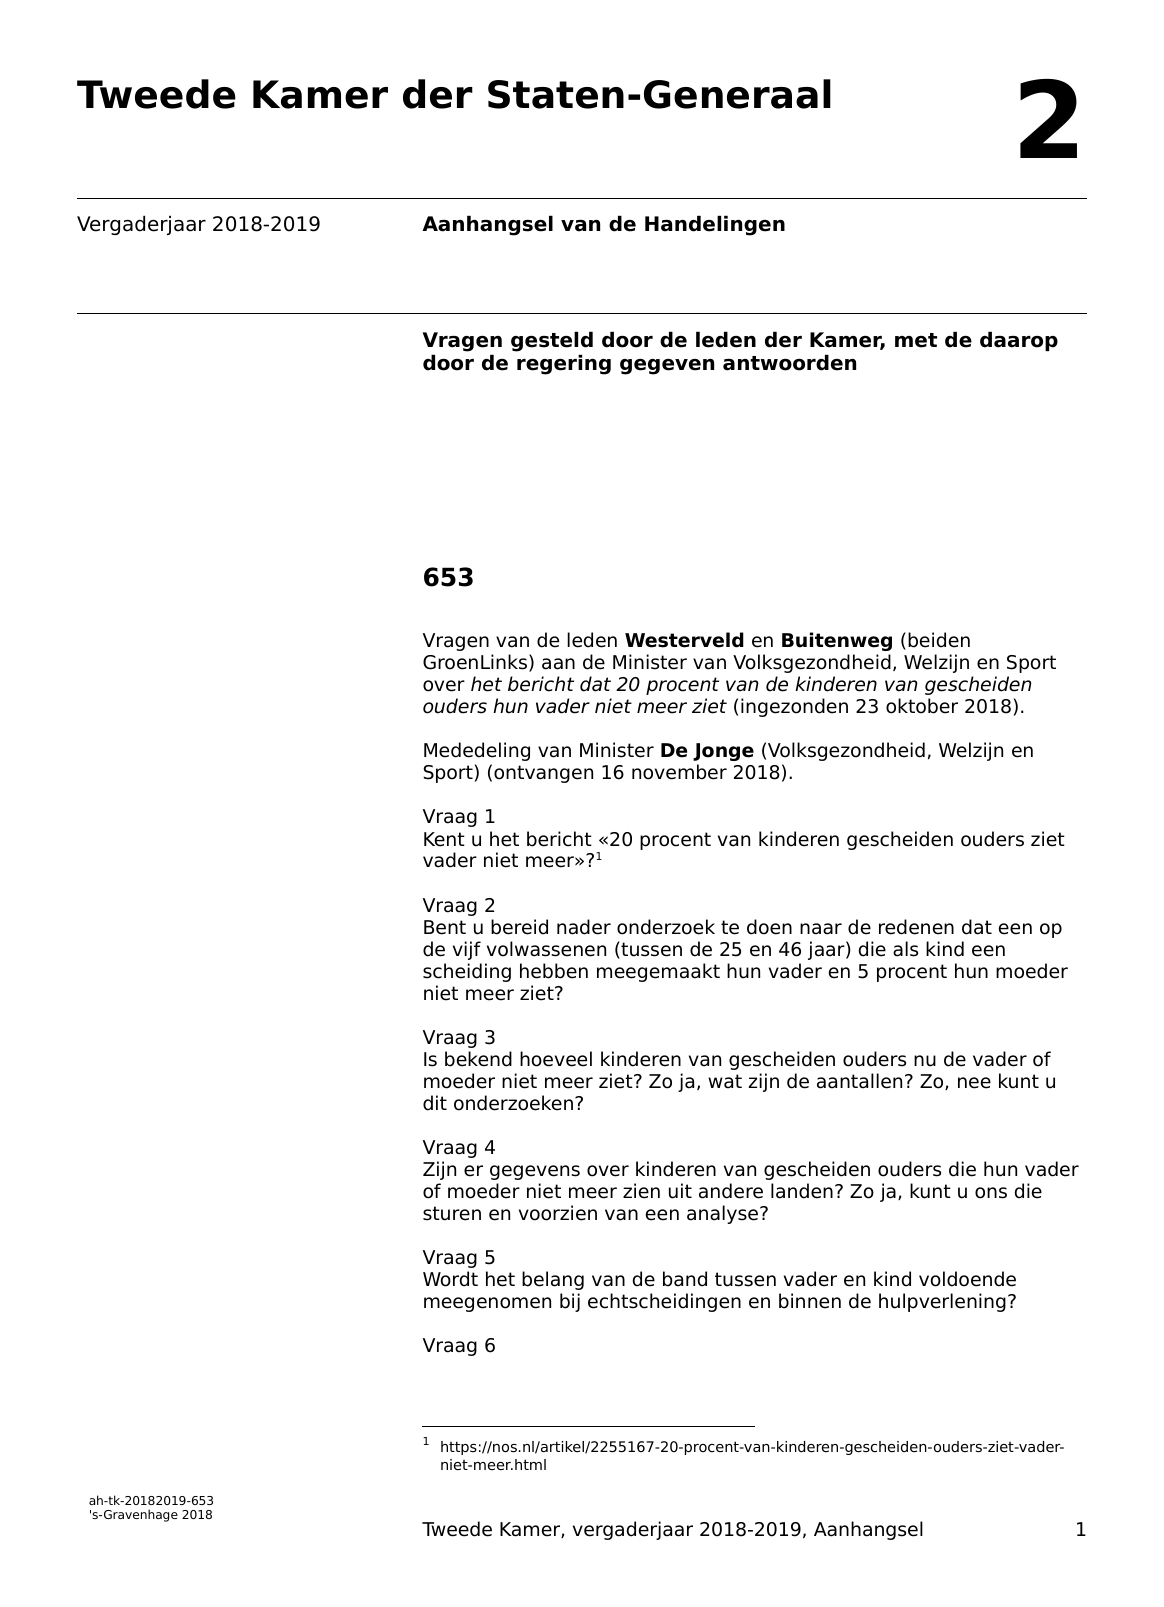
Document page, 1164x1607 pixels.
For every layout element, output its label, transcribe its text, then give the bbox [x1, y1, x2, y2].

text Vragen van de leden Westerveld en Buitenweg (beiden GroenLinks) aan de Minister van Volksgezondheid, Welzijn en Sport over het bericht dat 20 procent van de kinderen van gescheiden ouders hun vader niet meer ziet (ingezonden 23 oktober 2018). [422, 630, 1087, 718]
text Mededeling van Minister De Jonge (Volksgezondheid, Welzijn en Sport) (ontvangen 16 november 2018). [422, 740, 1087, 784]
text Vraag 2 [422, 894, 1087, 917]
table_cell Vergaderjaar 2018-2019 [77, 199, 422, 313]
text ah-tk-20182019-653 [88, 1494, 323, 1508]
text Vraag 5 [422, 1247, 1087, 1269]
table_header Tweede Kamer der Staten-Generaal [77, 59, 886, 198]
table_cell Vragen gesteld door de leden der Kamer, met de daarop door de regering gegeven antwoorden [422, 314, 1087, 375]
table_cell [77, 314, 422, 375]
text Bent u bereid nader onderzoek te doen naar de redenen dat een op de vijf volwassenen (tussen de 25 en 46 jaar) die als kind een scheiding hebben meegemaakt hun vader en 5 procent hun moeder niet meer ziet? [422, 917, 1087, 1004]
text Vraag 1 [422, 806, 1087, 828]
table_header 2 [886, 59, 1087, 198]
text Is bekend hoeveel kinderen van gescheiden ouders nu de vader of moeder niet meer ziet? Zo ja, wat zijn de aantallen? Zo, nee kunt u dit onderzoeken? [422, 1049, 1087, 1114]
text 's-Gravenhage 2018 [88, 1508, 323, 1522]
text Zijn er gegevens over kinderen van gescheiden ouders die hun vader of moeder niet meer zien uit andere landen? Zo ja, kunt u ons die sturen en voorzien van een analyse? [422, 1159, 1087, 1225]
text Vraag 6 [422, 1335, 1087, 1357]
text Vraag 4 [422, 1137, 1087, 1159]
text Kent u het bericht «20 procent van kinderen gescheiden ouders ziet vader niet meer»? [422, 828, 1087, 872]
text 653 [422, 563, 1087, 592]
text Vraag 3 [422, 1027, 1087, 1049]
table_cell Aanhangsel van de Handelingen [422, 199, 1087, 313]
text https://nos.nl/artikel/2255167-20-procent-van-kinderen-gescheiden-ouders-ziet-vader-niet-meer.html [422, 1435, 1087, 1474]
text Wordt het belang van de band tussen vader en kind voldoende meegenomen bij echtscheidingen en binnen de hulpverlening? [422, 1269, 1087, 1313]
